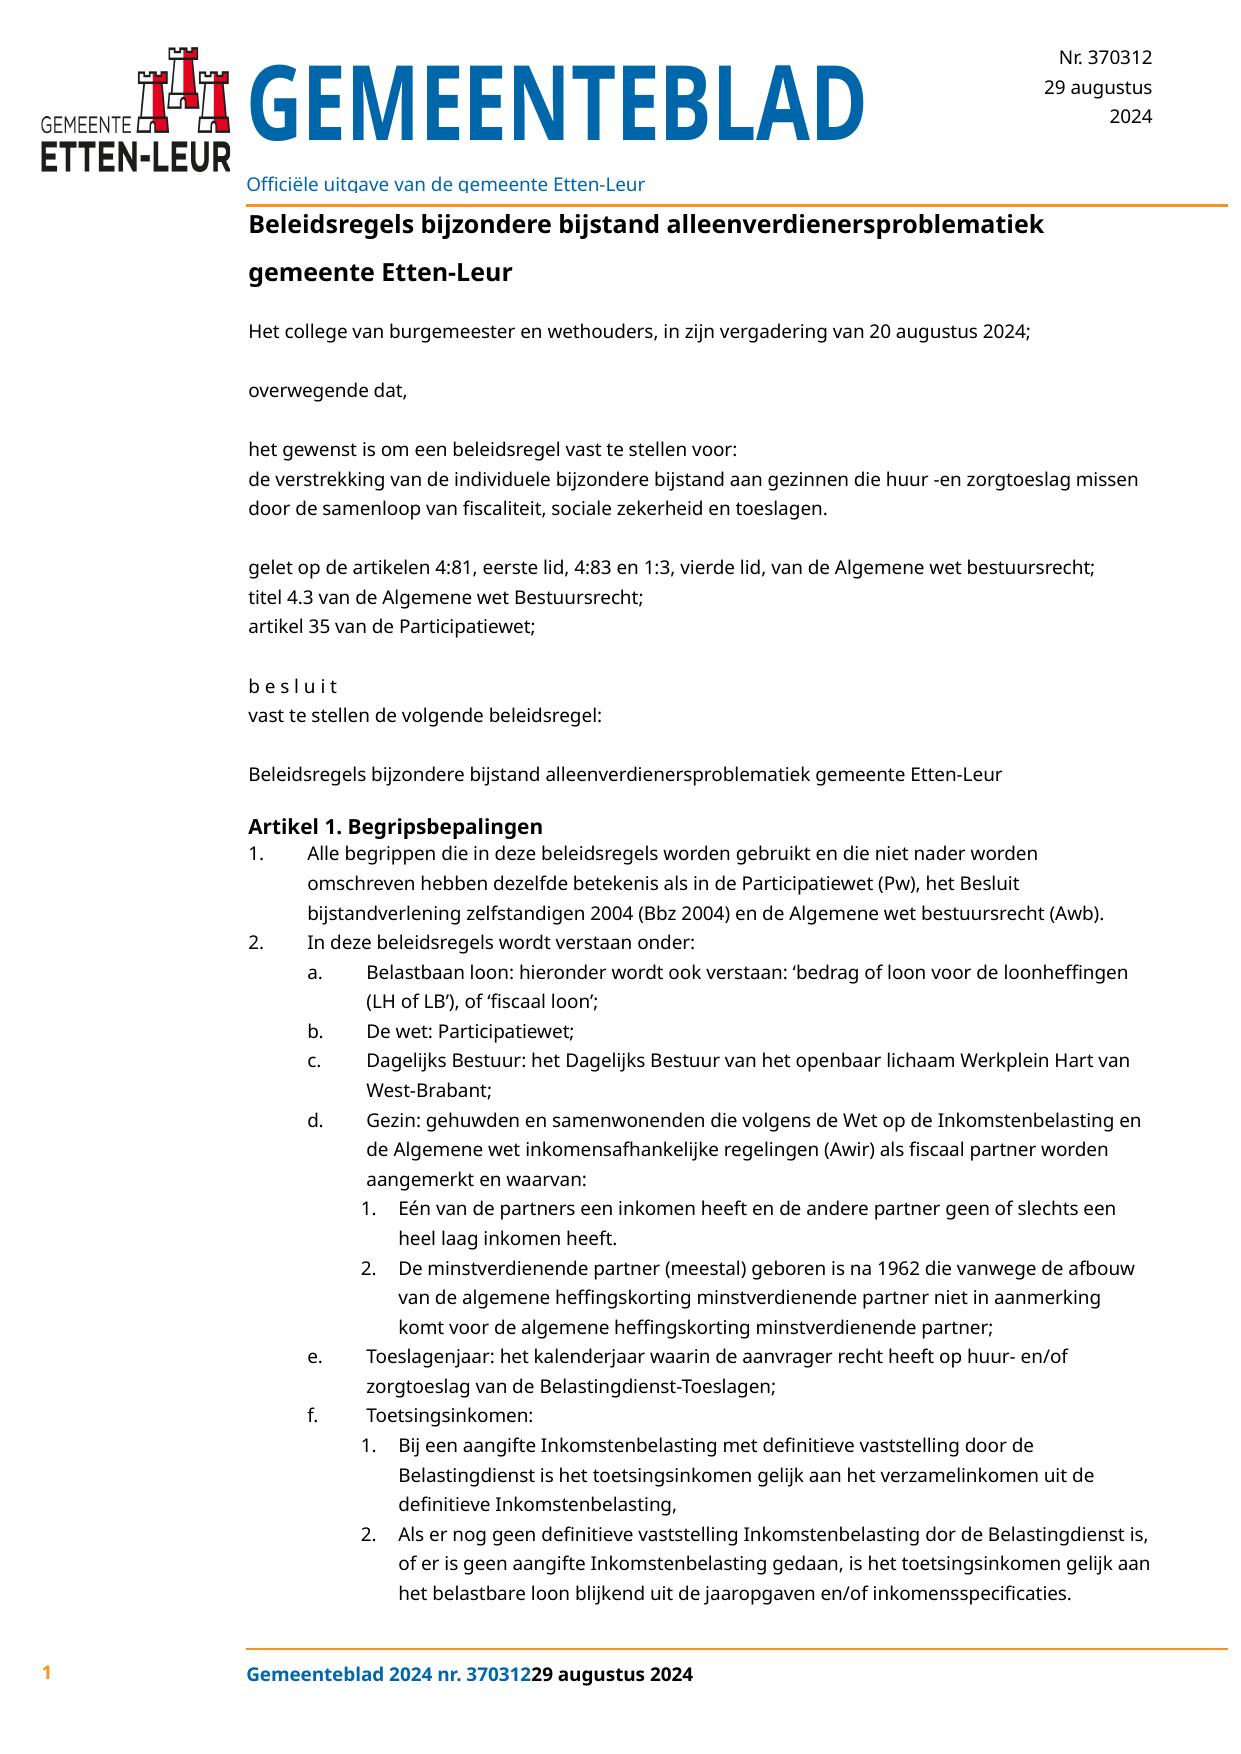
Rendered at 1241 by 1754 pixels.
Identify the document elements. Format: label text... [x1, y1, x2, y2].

text Artikel 1. Begripsbepalingen [248, 812, 1152, 841]
list Als er nog geen definitieve vaststelling Inkomstenbelasting dor de Belastingdienst is, of er is geen aangifte Inkomstenbelasting gedaan, is het toetsingsinkomen gelijk aan het belastbare loon blijkend uit de jaaropgaven en/of inkomensspecificaties. [361, 1521, 1152, 1606]
text b e s l u i t [248, 673, 1152, 699]
text titel 4.3 van de Algemene wet Bestuursrecht; [248, 584, 1152, 610]
text artikel 35 van de Participatiewet; [248, 614, 1152, 639]
text vast te stellen de volgende beleidsregel: [248, 702, 1152, 728]
list Toeslagenjaar: het kalenderjaar waarin de aanvrager recht heeft op huur- en/of zorgtoeslag van de Belastingdienst-Toeslagen; [307, 1343, 1152, 1399]
text gelet op de artikelen 4:81, eerste lid, 4:83 en 1:3, vierde lid, van de Algemene wet bestuursrecht; [248, 554, 1152, 580]
list De minstverdienende partner (meestal) geboren is na 1962 die vanwege de afbouw van de algemene heffingskorting minstverdienende partner niet in aanmerking komt voor de algemene heffingskorting minstverdienende partner; [361, 1255, 1152, 1339]
text Beleidsregels bijzondere bijstand alleenverdienersproblematiek gemeente Etten-Leur [248, 762, 1152, 787]
text Beleidsregels bijzondere bijstand alleenverdienersproblematiek gemeente Etten-Leur [248, 207, 1152, 288]
list Bij een aangifte Inkomstenbelasting met definitieve vaststelling door de Belastingdienst is het toetsingsinkomen gelijk aan het verzamelinkomen uit de definitieve Inkomstenbelasting, [361, 1432, 1152, 1517]
list Alle begrippen die in deze beleidsregels worden gebruikt en die niet nader worden omschreven hebben dezelfde betekenis als in de Participatiewet (Pw), het Besluit bijstandverlening zelfstandigen 2004 (Bbz 2004) en de Algemene wet bestuursrecht (Awb). [248, 841, 1152, 925]
text de verstrekking van de individuele bijzondere bijstand aan gezinnen die huur -en zorgtoeslag missen door de samenloop van fiscaliteit, sociale zekerheid en toeslagen. [248, 466, 1152, 521]
list Dagelijks Bestuur: het Dagelijks Bestuur van het openbaar lichaam Werkplein Hart van West-Brabant; [307, 1048, 1152, 1103]
list Gezin: gehuwden en samenwonenden die volgens de Wet op de Inkomstenbelasting en de Algemene wet inkomensafhankelijke regelingen (Awir) als fiscaal partner worden aangemerkt en waarvan: [307, 1107, 1152, 1192]
picture [41, 47, 231, 172]
text het gewenst is om een beleidsregel vast te stellen voor: [248, 436, 1152, 462]
list De wet: Participatiewet; [307, 1018, 1152, 1044]
text overwegende dat, [248, 377, 1152, 403]
list Toetsingsinkomen: [307, 1403, 1152, 1428]
text Het college van burgemeester en wethouders, in zijn vergadering van 20 augustus 2024; [248, 318, 1152, 344]
list Belastbaan loon: hieronder wordt ook verstaan: ‘bedrag of loon voor de loonheffingen (LH of LB’), of ‘fiscaal loon’; [307, 959, 1152, 1014]
list In deze beleidsregels wordt verstaan onder: [248, 929, 1152, 955]
list Eén van de partners een inkomen heeft en de andere partner geen of slechts een heel laag inkomen heeft. [361, 1196, 1152, 1251]
